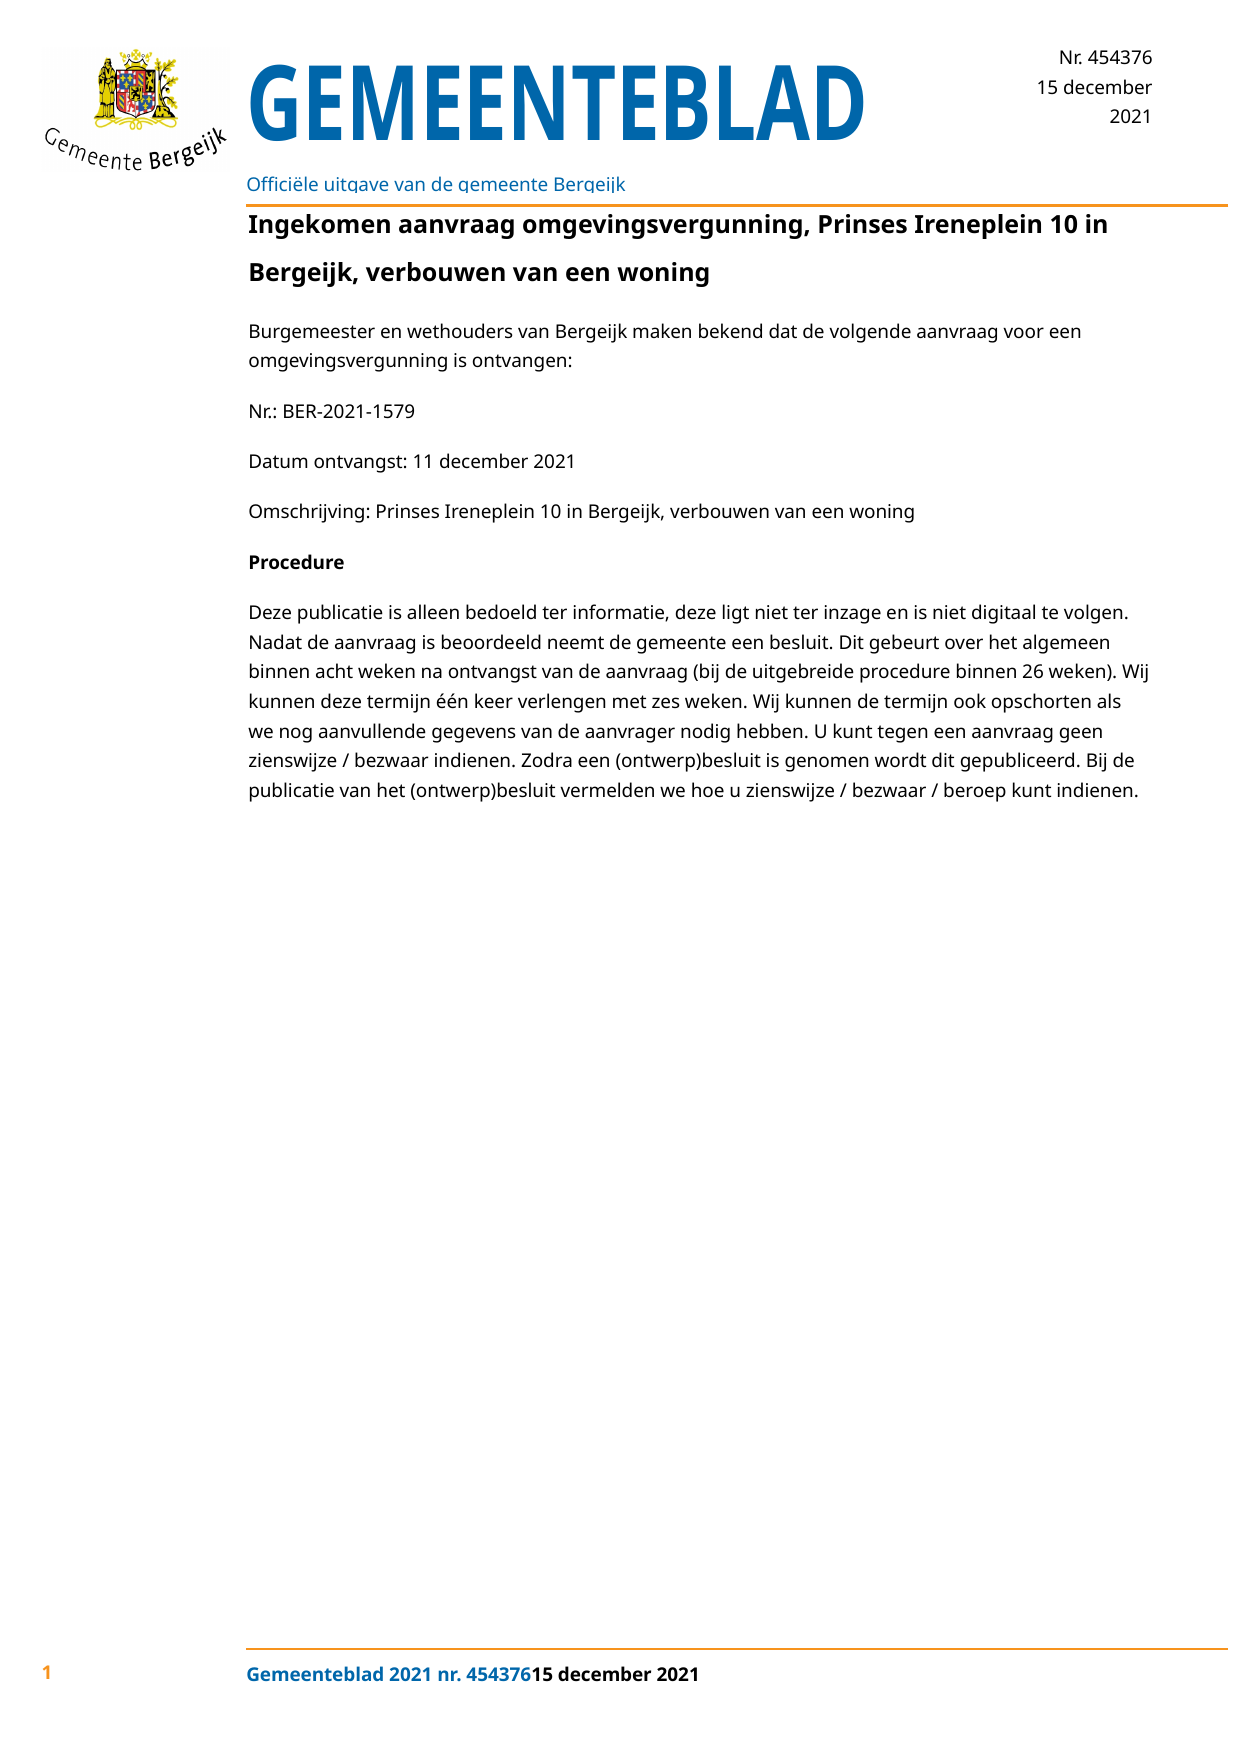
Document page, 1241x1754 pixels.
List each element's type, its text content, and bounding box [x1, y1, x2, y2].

text Deze publicatie is alleen bedoeld ter informatie, deze ligt niet ter inzage en is niet digitaal te volgen. Nadat de aanvraag is beoordeeld neemt de gemeente een besluit. Dit gebeurt over het algemeen binnen acht weken na ontvangst van de aanvraag (bij de uitgebreide procedure binnen 26 weken). Wij kunnen deze termijn één keer verlengen met zes weken. Wij kunnen de termijn ook opschorten als we nog aanvullende gegevens van de aanvrager nodig hebben. U kunt tegen een aanvraag geen zienswijze / bezwaar indienen. Zodra een (ontwerp)besluit is genomen wordt dit gepubliceerd. Bij de publicatie van het (ontwerp)besluit vermelden we hoe u zienswijze / bezwaar / beroep kunt indienen. [248, 599, 1152, 803]
text Omschrijving: Prinses Ireneplein 10 in Bergeijk, verbouwen van een woning [248, 499, 1152, 524]
picture [41, 47, 231, 172]
text Ingekomen aanvraag omgevingsvergunning, Prinses Ireneplein 10 in Bergeijk, verbouwen van een woning [248, 207, 1152, 288]
text Nr.: BER-2021-1579 [248, 398, 1152, 424]
text Datum ontvangst: 11 december 2021 [248, 448, 1152, 474]
text Procedure [248, 549, 1152, 575]
text Burgemeester en wethouders van Bergeijk maken bekend dat de volgende aanvraag voor een omgevingsvergunning is ontvangen: [248, 318, 1152, 373]
